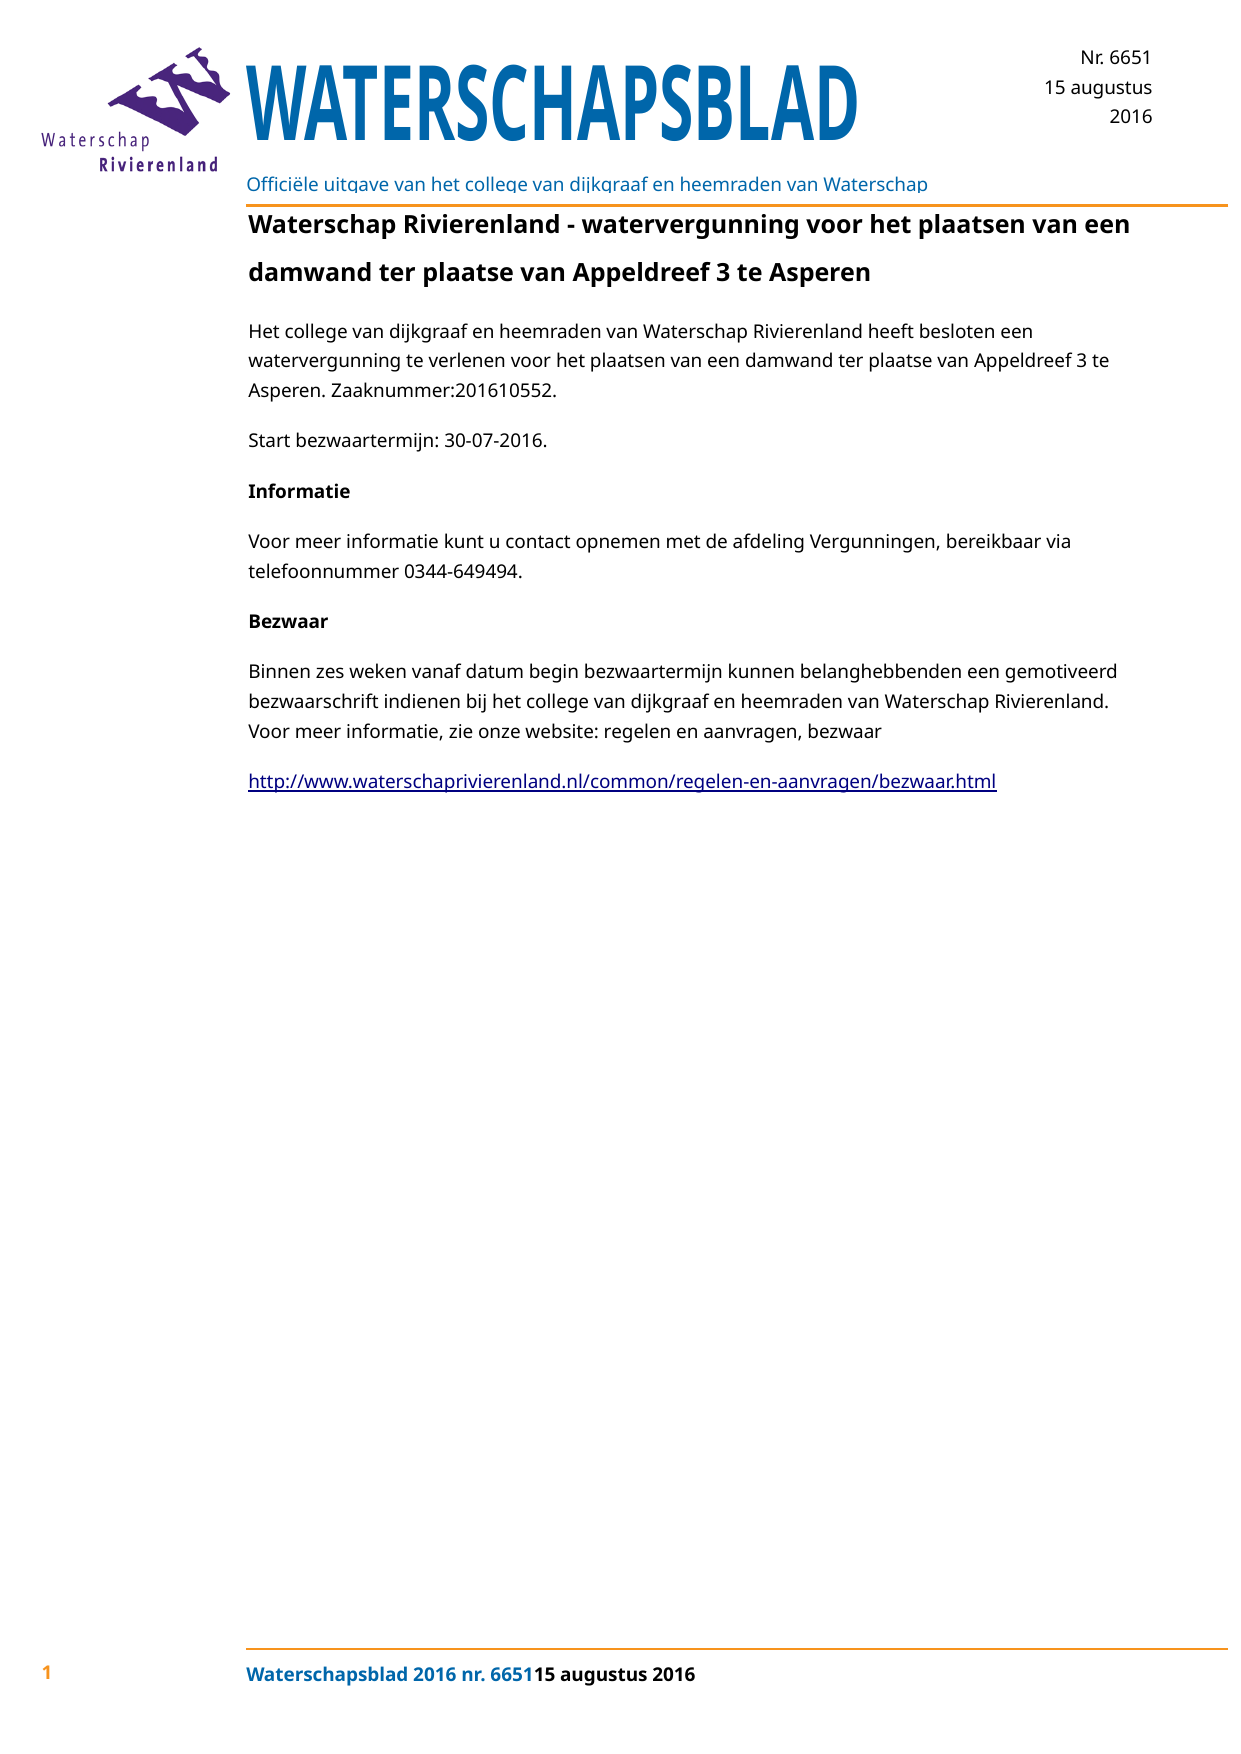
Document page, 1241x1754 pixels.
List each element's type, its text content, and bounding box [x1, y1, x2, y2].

text Binnen zes weken vanaf datum begin bezwaartermijn kunnen belanghebbenden een gemotiveerd bezwaarschrift indienen bij het college van dijkgraaf en heemraden van Waterschap Rivierenland. Voor meer informatie, zie onze website: regelen en aanvragen, bezwaar [248, 659, 1152, 744]
text Informatie [248, 478, 1152, 504]
text Waterschap Rivierenland - watervergunning voor het plaatsen van een damwand ter plaatse van Appeldreef 3 te Asperen [248, 207, 1152, 288]
text Bezwaar [248, 608, 1152, 634]
text Start bezwaartermijn: 30-07-2016. [248, 427, 1152, 453]
text http://www.waterschaprivierenland.nl/common/regelen-en-aanvragen/bezwaar.html [248, 768, 1152, 794]
text Het college van dijkgraaf en heemraden van Waterschap Rivierenland heeft besloten een watervergunning te verlenen voor het plaatsen van een damwand ter plaatse van Appeldreef 3 te Asperen. Zaaknummer:201610552. [248, 318, 1152, 403]
picture [41, 47, 231, 172]
text Voor meer informatie kunt u contact opnemen met de afdeling Vergunningen, bereikbaar via telefoonnummer 0344-649494. [248, 528, 1152, 584]
